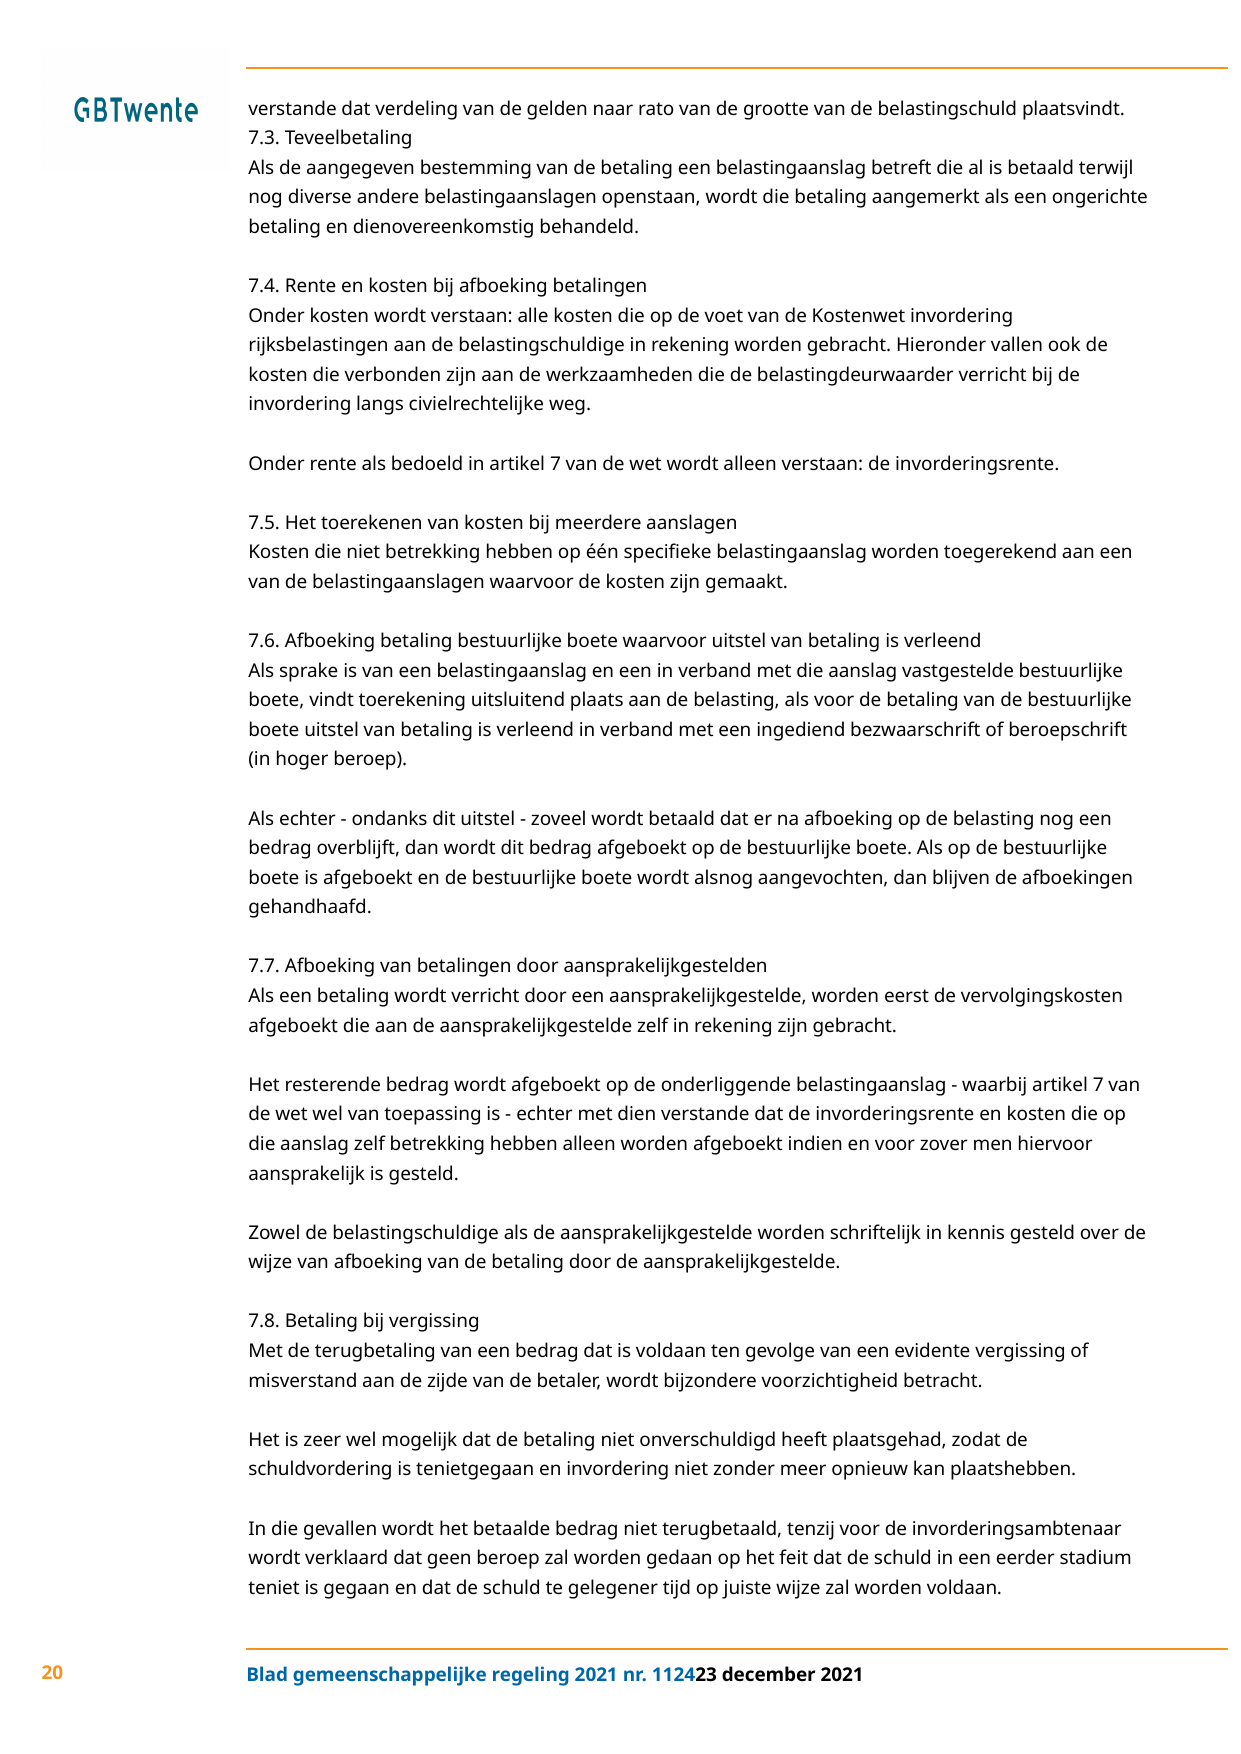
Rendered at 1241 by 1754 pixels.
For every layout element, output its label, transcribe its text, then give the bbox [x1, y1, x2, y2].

text Als sprake is van een belastingaanslag en een in verband met die aanslag vastgestelde bestuurlijke boete, vindt toerekening uitsluitend plaats aan de belasting, als voor de betaling van de bestuurlijke boete uitstel van betaling is verleend in verband met een ingediend bezwaarschrift of beroepschrift (in hoger beroep). [248, 657, 1152, 771]
text Onder rente als bedoeld in artikel 7 van de wet wordt alleen verstaan: de invorderingsrente. [248, 450, 1152, 476]
picture [41, 47, 231, 172]
text Kosten die niet betrekking hebben op één specifieke belastingaanslag worden toegerekend aan een van de belastingaanslagen waarvoor de kosten zijn gemaakt. [248, 538, 1152, 594]
text Als een betaling wordt verricht door een aansprakelijkgestelde, worden eerst de vervolgingskosten afgeboekt die aan de aansprakelijkgestelde zelf in rekening zijn gebracht. [248, 982, 1152, 1038]
text Met de terugbetaling van een bedrag dat is voldaan ten gevolge van een evidente vergissing of misverstand aan de zijde van de betaler, wordt bijzondere voorzichtigheid betracht. [248, 1337, 1152, 1393]
text 7.6. Afboeking betaling bestuurlijke boete waarvoor uitstel van betaling is verleend [248, 627, 1152, 653]
text In die gevallen wordt het betaalde bedrag niet terugbetaald, tenzij voor de invorderingsambtenaar wordt verklaard dat geen beroep zal worden gedaan op het feit dat de schuld in een eerder stadium teniet is gegaan en dat de schuld te gelegener tijd op juiste wijze zal worden voldaan. [248, 1515, 1152, 1600]
text Onder kosten wordt verstaan: alle kosten die op de voet van de Kostenwet invordering rijksbelastingen aan de belastingschuldige in rekening worden gebracht. Hieronder vallen ook de kosten die verbonden zijn aan de werkzaamheden die de belastingdeurwaarder verricht bij de invordering langs civielrechtelijke weg. [248, 302, 1152, 416]
text Als echter - ondanks dit uitstel - zoveel wordt betaald dat er na afboeking op de belasting nog een bedrag overblijft, dan wordt dit bedrag afgeboekt op de bestuurlijke boete. Als op de bestuurlijke boete is afgeboekt en de bestuurlijke boete wordt alsnog aangevochten, dan blijven de afboekingen gehandhaafd. [248, 805, 1152, 919]
text Als de aangegeven bestemming van de betaling een belastingaanslag betreft die al is betaald terwijl nog diverse andere belastingaanslagen openstaan, wordt die betaling aangemerkt als een ongerichte betaling en dienovereenkomstig behandeld. [248, 154, 1152, 239]
text Het resterende bedrag wordt afgeboekt op de onderliggende belastingaanslag - waarbij artikel 7 van de wet wel van toepassing is - echter met dien verstande dat de invorderingsrente en kosten die op die aanslag zelf betrekking hebben alleen worden afgeboekt indien en voor zover men hiervoor aansprakelijk is gesteld. [248, 1071, 1152, 1186]
text Zowel de belastingschuldige als de aansprakelijkgestelde worden schriftelijk in kennis gesteld over de wijze van afboeking van de betaling door de aansprakelijkgestelde. [248, 1219, 1152, 1274]
text 7.8. Betaling bij vergissing [248, 1308, 1152, 1333]
text verstande dat verdeling van de gelden naar rato van de grootte van de belastingschuld plaatsvindt. [248, 95, 1152, 121]
text 7.4. Rente en kosten bij afboeking betalingen [248, 272, 1152, 298]
text 7.3. Teveelbetaling [248, 124, 1152, 150]
text 7.7. Afboeking van betalingen door aansprakelijkgestelden [248, 953, 1152, 978]
text Het is zeer wel mogelijk dat de betaling niet onverschuldigd heeft plaatsgehad, zodat de schuldvordering is tenietgegaan en invordering niet zonder meer opnieuw kan plaatshebben. [248, 1426, 1152, 1481]
text 7.5. Het toerekenen van kosten bij meerdere aanslagen [248, 509, 1152, 535]
